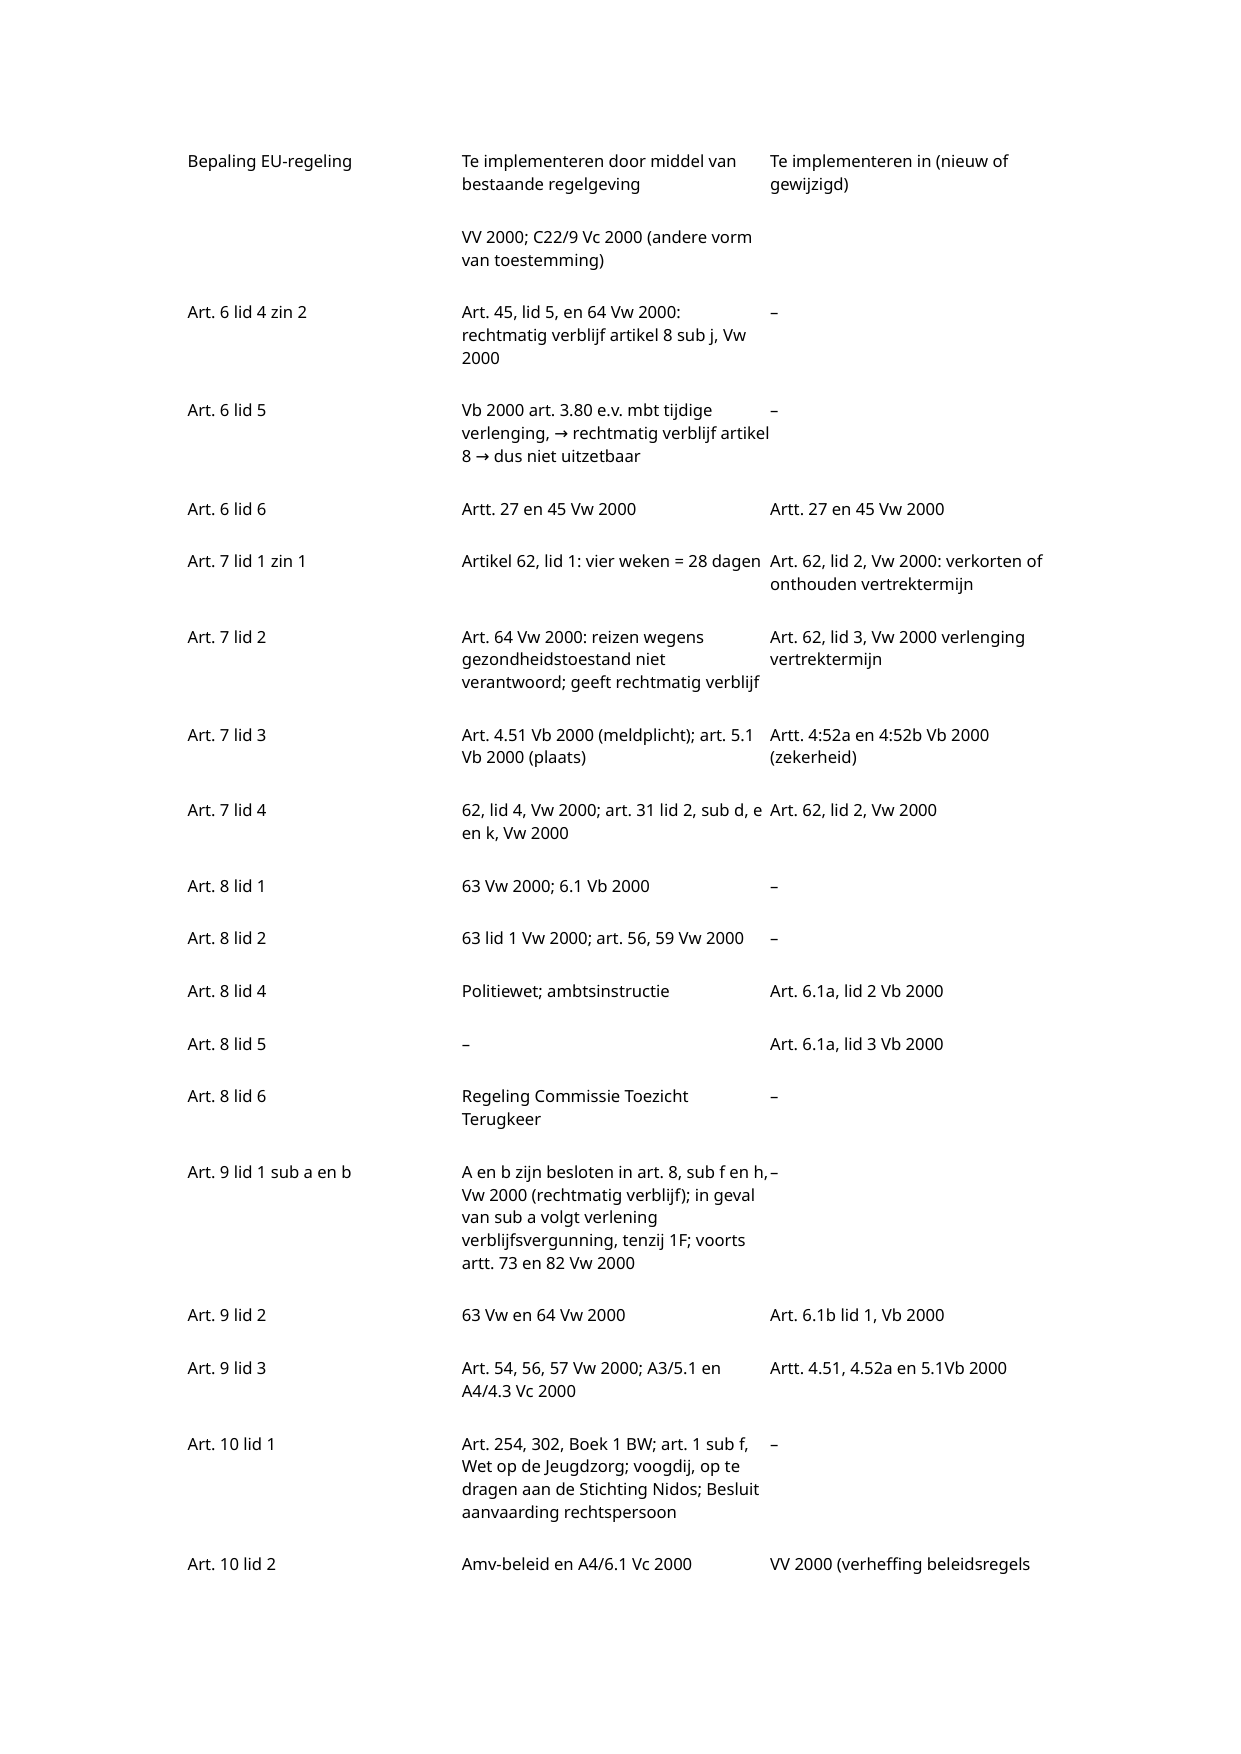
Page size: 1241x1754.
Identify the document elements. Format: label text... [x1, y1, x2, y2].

table_cell Art. 8 lid 2 [188, 927, 462, 979]
table_cell 63 Vw en 64 Vw 2000 [462, 1304, 770, 1357]
table_cell Artt. 4:52a en 4:52b Vb 2000 (zekerheid) [770, 723, 1053, 799]
table_cell Regeling Commissie Toezicht Terugkeer [462, 1085, 770, 1160]
table_cell Art. 10 lid 1 [188, 1432, 462, 1553]
table_cell – [770, 301, 1053, 399]
table_cell Artt. 27 en 45 Vw 2000 [462, 497, 770, 550]
table_cell Art. 64 Vw 2000: reizen wegens gezondheidstoestand niet verantwoord; geeft rechtmatig verblijf [462, 625, 770, 723]
table_cell – [462, 1032, 770, 1085]
table_cell Amv-beleid en A4/6.1 Vc 2000 [462, 1553, 770, 1576]
table_cell Art. 8 lid 5 [188, 1032, 462, 1085]
table_cell Art. 9 lid 2 [188, 1304, 462, 1357]
table_cell – [770, 1160, 1053, 1304]
table_cell Artt. 27 en 45 Vw 2000 [770, 497, 1053, 550]
table_cell Art. 4.51 Vb 2000 (meldplicht); art. 5.1 Vb 2000 (plaats) [462, 723, 770, 799]
table_cell Artikel 62, lid 1: vier weken = 28 dagen [462, 550, 770, 625]
table_cell VV 2000 (verheffing beleidsregels [770, 1553, 1053, 1576]
table_cell Art. 45, lid 5, en 64 Vw 2000: rechtmatig verblijf artikel 8 sub j, Vw 2000 [462, 301, 770, 399]
table_cell Art. 62, lid 3, Vw 2000 verlenging vertrektermijn [770, 625, 1053, 723]
table_header Te implementeren in (nieuw of gewijzigd) [770, 150, 1053, 225]
table_cell Art. 7 lid 3 [188, 723, 462, 799]
table_cell Art. 8 lid 1 [188, 874, 462, 927]
table_cell Art. 7 lid 4 [188, 799, 462, 874]
table_cell Art. 8 lid 6 [188, 1085, 462, 1160]
table_cell 63 Vw 2000; 6.1 Vb 2000 [462, 874, 770, 927]
table_cell Art. 7 lid 1 zin 1 [188, 550, 462, 625]
table_cell – [770, 927, 1053, 979]
table_cell Art. 62, lid 2, Vw 2000: verkorten of onthouden vertrektermijn [770, 550, 1053, 625]
table_cell Art. 6 lid 4 zin 2 [188, 301, 462, 399]
table_cell Art. 8 lid 4 [188, 980, 462, 1032]
table_cell Art. 9 lid 3 [188, 1357, 462, 1432]
table_header Bepaling EU-regeling [188, 150, 462, 225]
table_cell Art. 7 lid 2 [188, 625, 462, 723]
table_cell Artt. 4.51, 4.52a en 5.1Vb 2000 [770, 1357, 1053, 1432]
table_cell [188, 225, 462, 301]
table_cell 63 lid 1 Vw 2000; art. 56, 59 Vw 2000 [462, 927, 770, 979]
table_cell 62, lid 4, Vw 2000; art. 31 lid 2, sub d, e en k, Vw 2000 [462, 799, 770, 874]
table_cell Art. 62, lid 2, Vw 2000 [770, 799, 1053, 874]
table_cell Art. 9 lid 1 sub a en b [188, 1160, 462, 1304]
table_cell – [770, 1085, 1053, 1160]
table_cell Art. 6.1a, lid 3 Vb 2000 [770, 1032, 1053, 1085]
table_cell Art. 6.1b lid 1, Vb 2000 [770, 1304, 1053, 1357]
table_cell Art. 6 lid 5 [188, 399, 462, 497]
table_cell Art. 54, 56, 57 Vw 2000; A3/5.1 en A4/4.3 Vc 2000 [462, 1357, 770, 1432]
table_cell [770, 225, 1053, 301]
table_cell Art. 6 lid 6 [188, 497, 462, 550]
table_cell Art. 254, 302, Boek 1 BW; art. 1 sub f, Wet op de Jeugdzorg; voogdij, op te dragen aan de Stichting Nidos; Besluit aanvaarding rechtspersoon [462, 1432, 770, 1553]
table_header Te implementeren door middel van bestaande regelgeving [462, 150, 770, 225]
table_cell Art. 10 lid 2 [188, 1553, 462, 1576]
table_cell A en b zijn besloten in art. 8, sub f en h, Vw 2000 (rechtmatig verblijf); in geval van sub a volgt verlening verblijfsvergunning, tenzij 1F; voorts artt. 73 en 82 Vw 2000 [462, 1160, 770, 1304]
table_cell – [770, 874, 1053, 927]
table_cell – [770, 399, 1053, 497]
table_cell Vb 2000 art. 3.80 e.v. mbt tijdige verlenging, → rechtmatig verblijf artikel 8 → dus niet uitzetbaar [462, 399, 770, 497]
table_cell VV 2000; C22/9 Vc 2000 (andere vorm van toestemming) [462, 225, 770, 301]
table_cell Politiewet; ambtsinstructie [462, 980, 770, 1032]
table_cell Art. 6.1a, lid 2 Vb 2000 [770, 980, 1053, 1032]
table_cell – [770, 1432, 1053, 1553]
